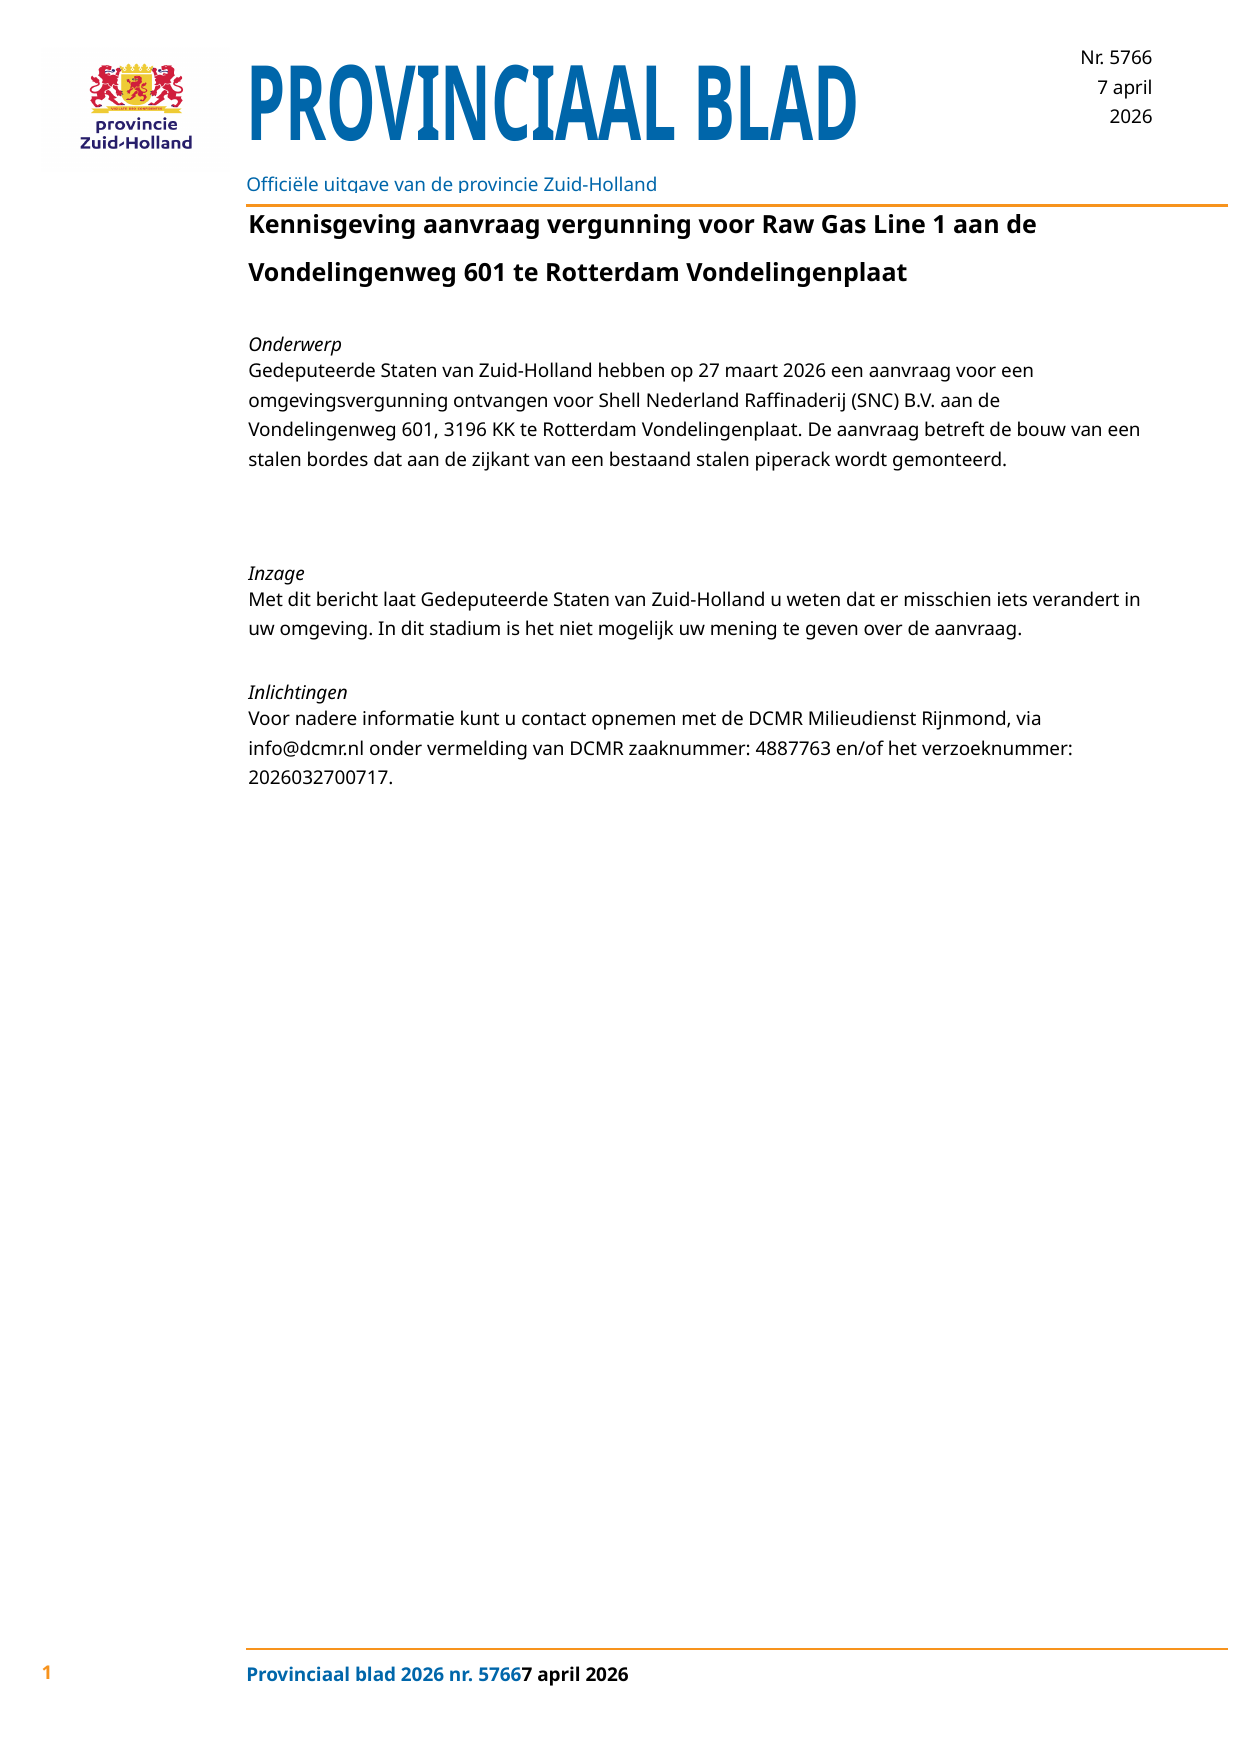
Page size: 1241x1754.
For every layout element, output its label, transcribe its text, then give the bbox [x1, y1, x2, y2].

text Onderwerp [248, 331, 1152, 357]
text Kennisgeving aanvraag vergunning voor Raw Gas Line 1 aan de Vondelingenweg 601 te Rotterdam Vondelingenplaat [248, 207, 1152, 288]
text Inzage [248, 560, 1152, 586]
text Gedeputeerde Staten van Zuid-Holland hebben op 27 maart 2026 een aanvraag voor een omgevingsvergunning ontvangen voor Shell Nederland Raffinaderij (SNC) B.V. aan de Vondelingenweg 601, 3196 KK te Rotterdam Vondelingenplaat. De aanvraag betreft de bouw van een stalen bordes dat aan de zijkant van een bestaand stalen piperack wordt gemonteerd. [248, 357, 1152, 472]
text Met dit bericht laat Gedeputeerde Staten van Zuid-Holland u weten dat er misschien iets verandert in uw omgeving. In dit stadium is het niet mogelijk uw mening te geven over de aanvraag. [248, 586, 1152, 641]
picture [41, 47, 231, 172]
text Inlichtingen [248, 679, 1152, 705]
text Voor nadere informatie kunt u contact opnemen met de DCMR Milieudienst Rijnmond, via info@dcmr.nl onder vermelding van DCMR zaaknummer: 4887763 en/of het verzoeknummer: 2026032700717. [248, 705, 1152, 790]
